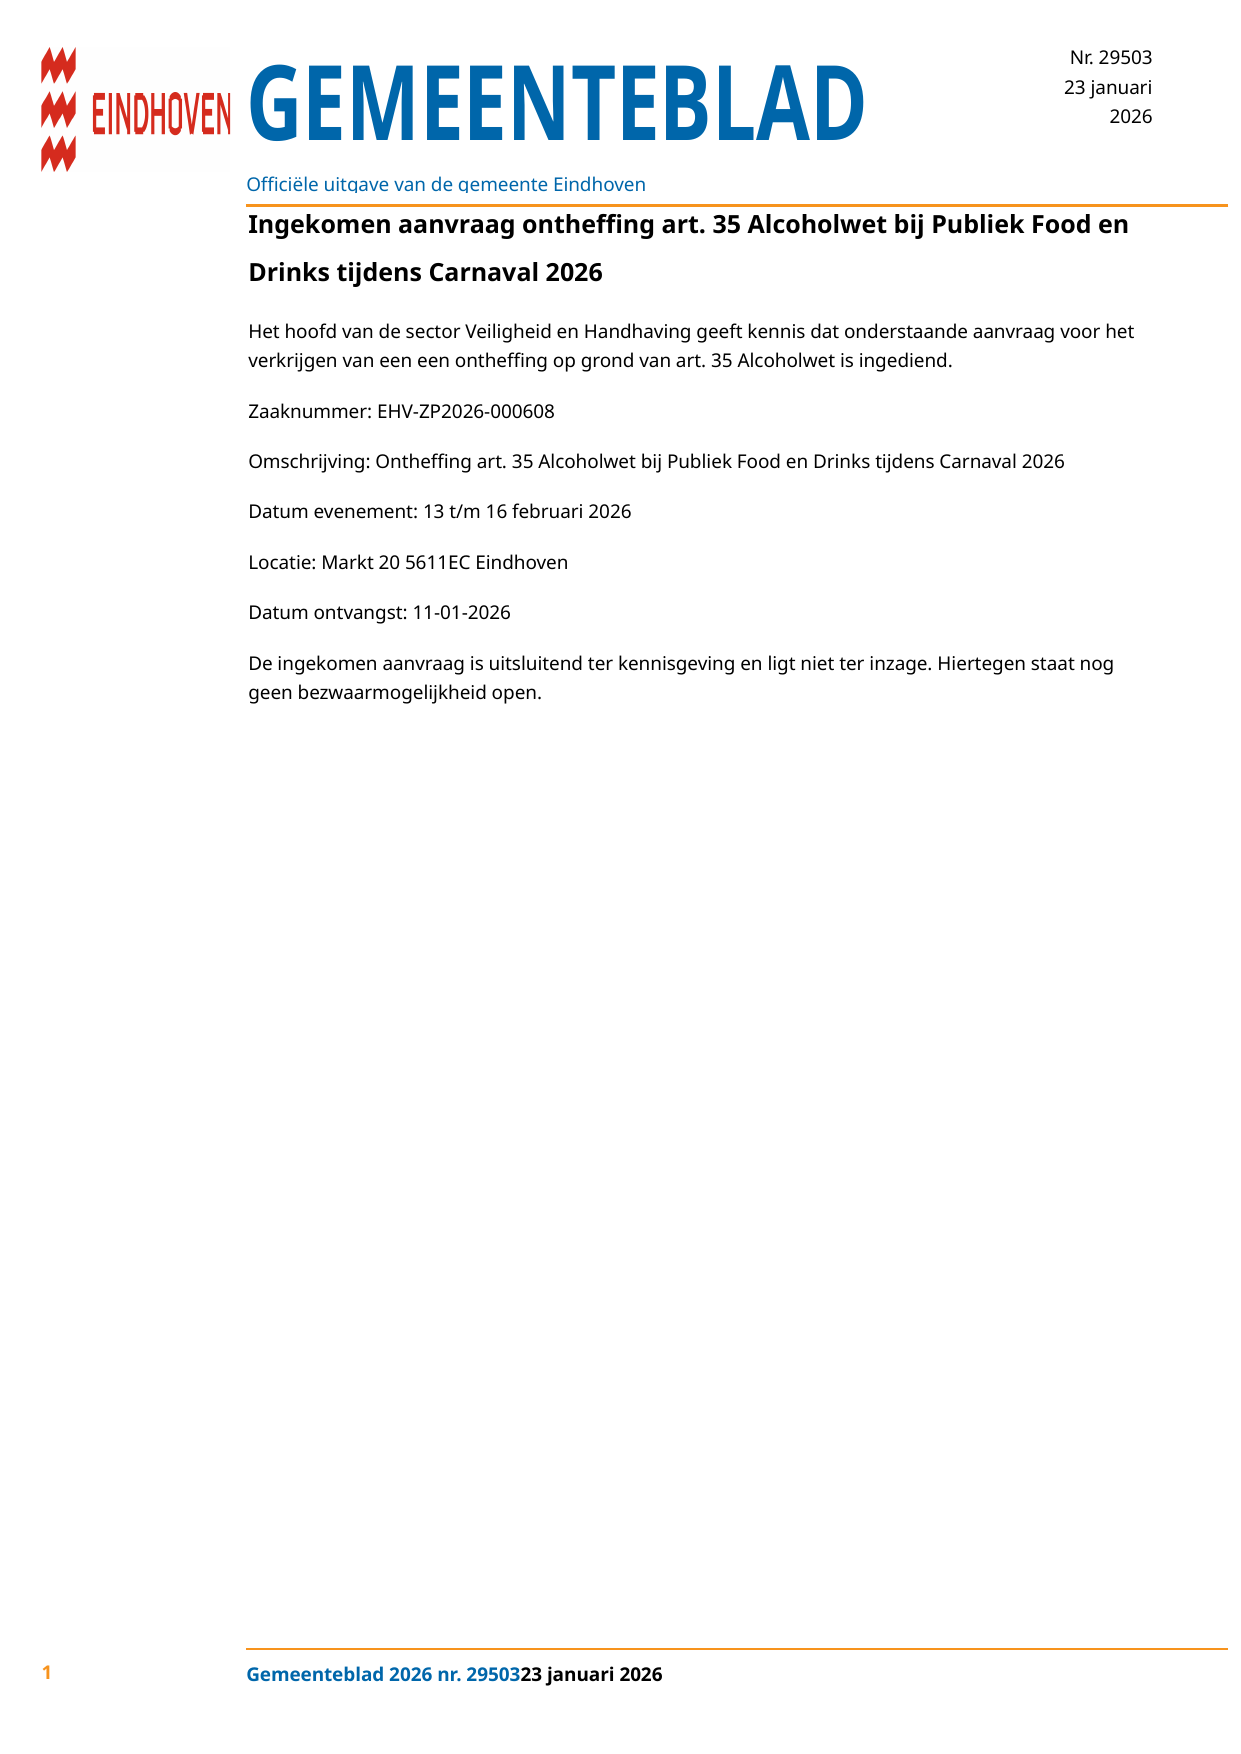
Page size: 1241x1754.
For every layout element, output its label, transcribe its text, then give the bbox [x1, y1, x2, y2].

text Het hoofd van de sector Veiligheid en Handhaving geeft kennis dat onderstaande aanvraag voor het verkrijgen van een een ontheffing op grond van art. 35 Alcoholwet is ingediend. [248, 318, 1152, 373]
text Datum evenement: 13 t/m 16 februari 2026 [248, 499, 1152, 524]
text Datum ontvangst: 11-01-2026 [248, 599, 1152, 625]
text Zaaknummer: EHV-ZP2026-000608 [248, 398, 1152, 424]
picture [41, 47, 231, 172]
text Locatie: Markt 20 5611EC Eindhoven [248, 549, 1152, 575]
text Omschrijving: Ontheffing art. 35 Alcoholwet bij Publiek Food en Drinks tijdens Carnaval 2026 [248, 448, 1152, 474]
text De ingekomen aanvraag is uitsluitend ter kennisgeving en ligt niet ter inzage. Hiertegen staat nog geen bezwaarmogelijkheid open. [248, 650, 1152, 705]
text Ingekomen aanvraag ontheffing art. 35 Alcoholwet bij Publiek Food en Drinks tijdens Carnaval 2026 [248, 207, 1152, 288]
